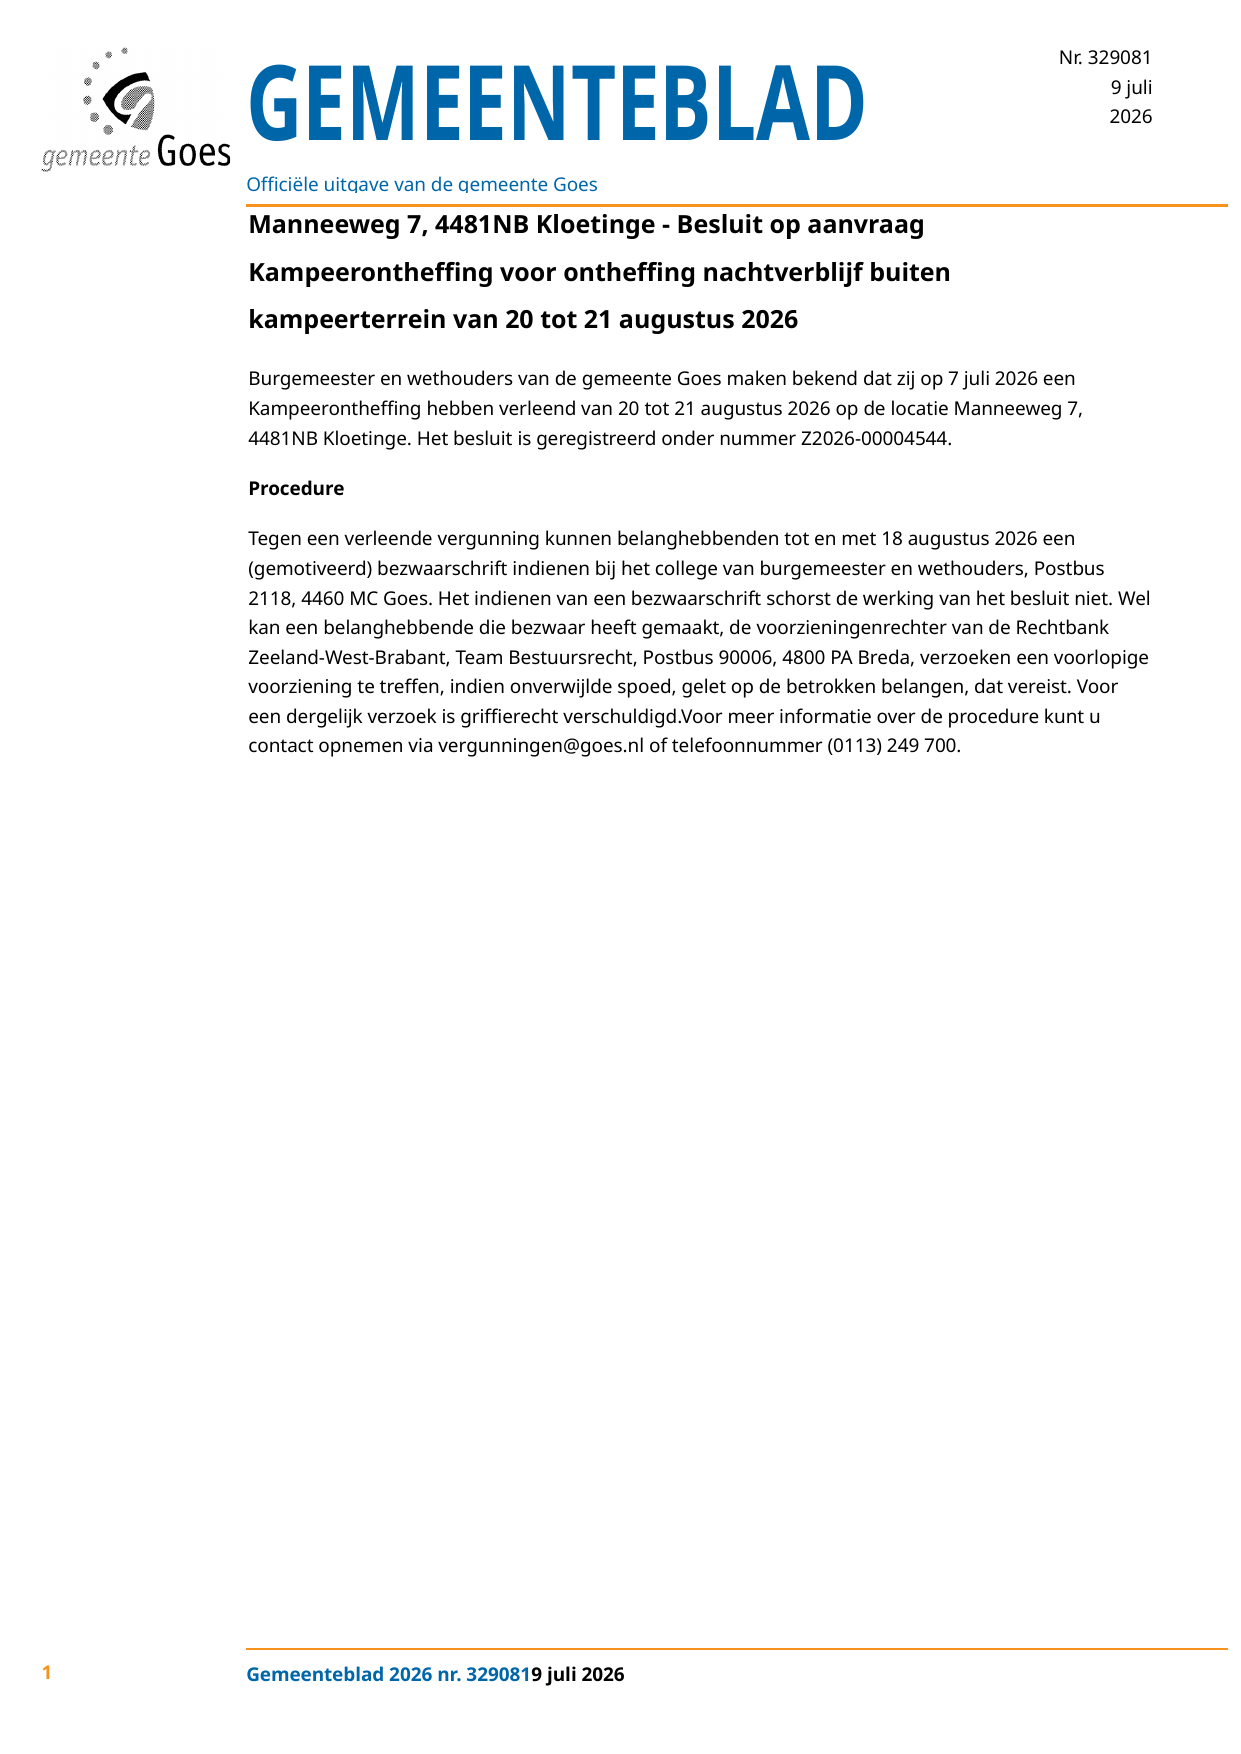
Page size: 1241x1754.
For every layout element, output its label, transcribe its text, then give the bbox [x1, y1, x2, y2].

picture [41, 47, 231, 172]
text Burgemeester en wethouders van de gemeente Goes maken bekend dat zij op 7 juli 2026 een Kampeerontheffing hebben verleend van 20 tot 21 augustus 2026 op de locatie Manneeweg 7, 4481NB Kloetinge. Het besluit is geregistreerd onder nummer Z2026-00004544. [248, 366, 1152, 450]
text Tegen een verleende vergunning kunnen belanghebbenden tot en met 18 augustus 2026 een (gemotiveerd) bezwaarschrift indienen bij het college van burgemeester en wethouders, Postbus 2118, 4460 MC Goes. Het indienen van een bezwaarschrift schorst de werking van het besluit niet. Wel kan een belanghebbende die bezwaar heeft gemaakt, de voorzieningenrechter van de Rechtbank Zeeland-West-Brabant, Team Bestuursrecht, Postbus 90006, 4800 PA Breda, verzoeken een voorlopige voorziening te treffen, indien onverwijlde spoed, gelet op de betrokken belangen, dat vereist. Voor een dergelijk verzoek is griffierecht verschuldigd.Voor meer informatie over de procedure kunt u contact opnemen via vergunningen@goes.nl of telefoonnummer (0113) 249 700. [248, 526, 1152, 758]
text Manneeweg 7, 4481NB Kloetinge - Besluit op aanvraag Kampeerontheffing voor ontheffing nachtverblijf buiten kampeerterrein van 20 tot 21 augustus 2026 [248, 207, 1152, 336]
text Procedure [248, 475, 1152, 501]
